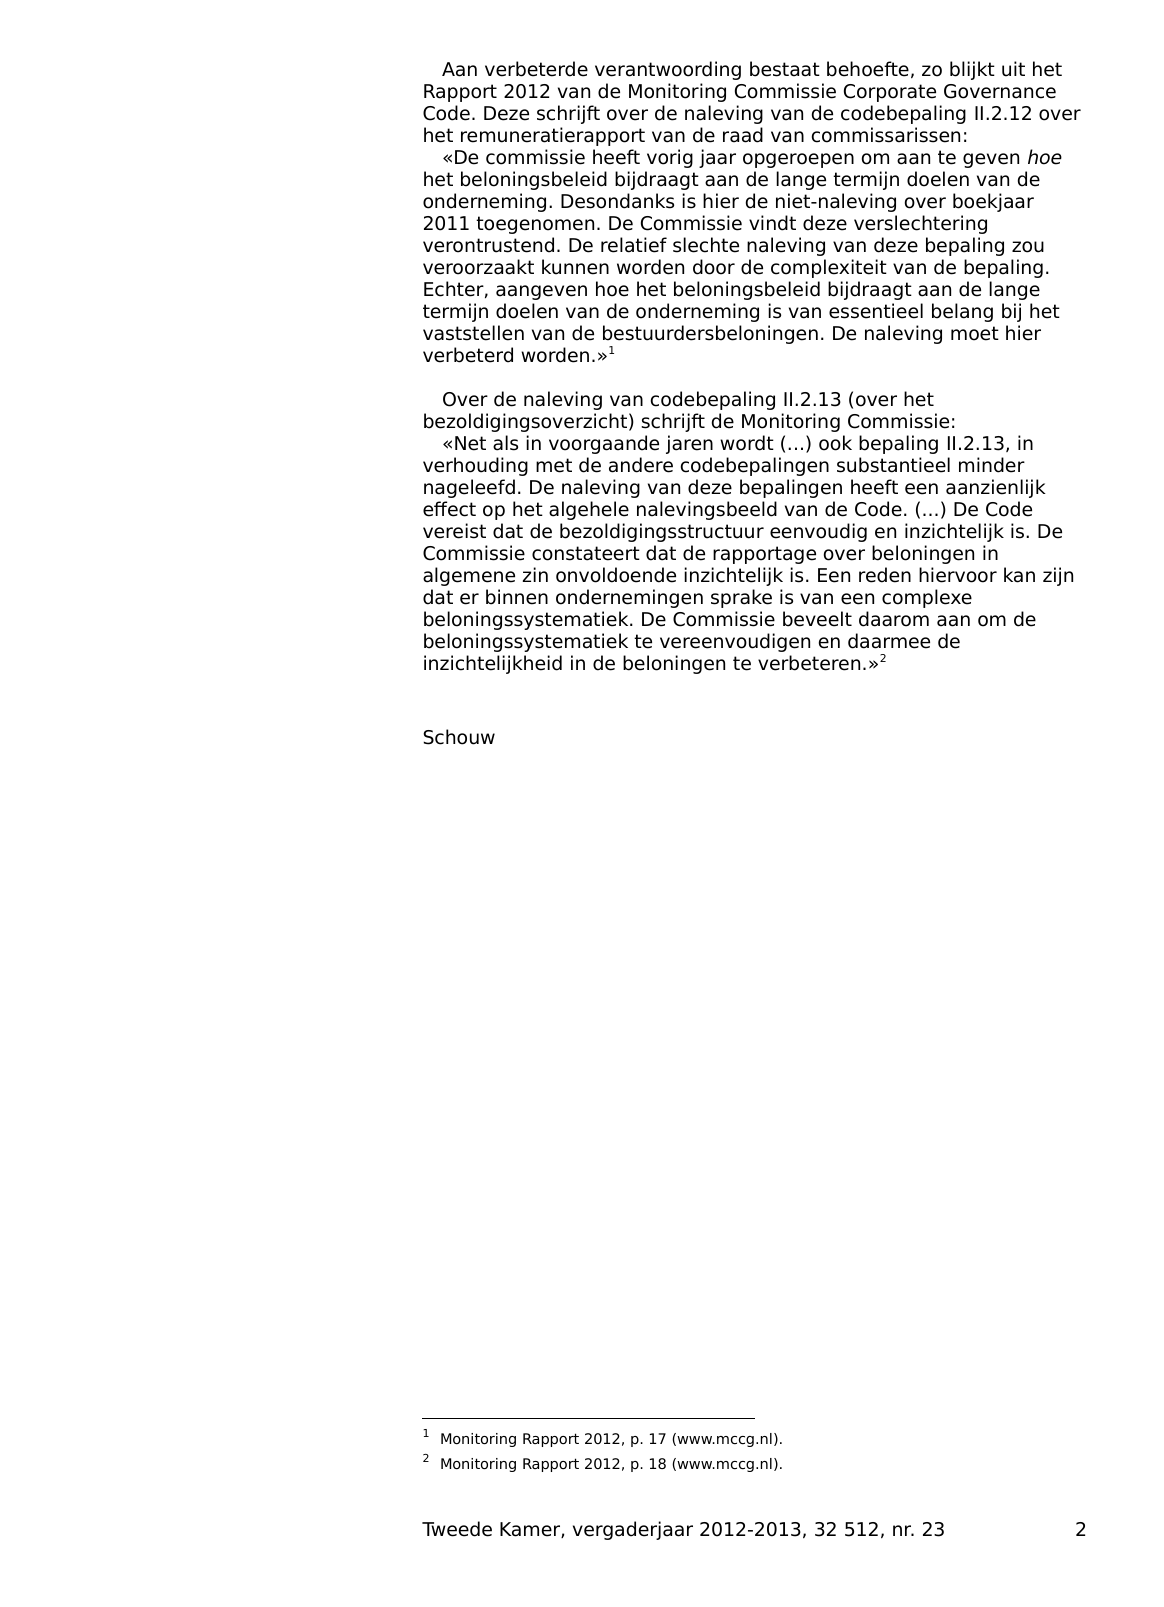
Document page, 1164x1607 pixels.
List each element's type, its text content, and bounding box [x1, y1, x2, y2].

text Monitoring Rapport 2012, p. 17 (www.mccg.nl). [422, 1427, 1087, 1449]
text Schouw [422, 705, 1087, 749]
text Monitoring Rapport 2012, p. 18 (www.mccg.nl). [422, 1452, 1087, 1474]
text Over de naleving van codebepaling II.2.13 (over het bezoldigingsoverzicht) schrijft de Monitoring Commissie: [422, 389, 1087, 433]
text Aan verbeterde verantwoording bestaat behoefte, zo blijkt uit het Rapport 2012 van de Monitoring Commissie Corporate Governance Code. Deze schrijft over de naleving van de codebepaling II.2.12 over het remuneratierapport van de raad van commissarissen: [422, 59, 1087, 147]
text «Net als in voorgaande jaren wordt (...) ook bepaling II.2.13, in verhouding met de andere codebepalingen substantieel minder nageleefd. De naleving van deze bepalingen heeft een aanzienlijk effect op het algehele nalevingsbeeld van de Code. (...) De Code vereist dat de bezoldigingsstructuur eenvoudig en inzichtelijk is. De Commissie constateert dat de rapportage over beloningen in algemene zin onvoldoende inzichtelijk is. Een reden hiervoor kan zijn dat er binnen ondernemingen sprake is van een complexe beloningssystematiek. De Commissie beveelt daarom aan om de beloningssystematiek te vereenvoudigen en daarmee de inzichtelijkheid in de beloningen te verbeteren.» [422, 433, 1087, 675]
text «De commissie heeft vorig jaar opgeroepen om aan te geven hoe het beloningsbeleid bijdraagt aan de lange termijn doelen van de onderneming. Desondanks is hier de niet-naleving over boekjaar 2011 toegenomen. De Commissie vindt deze verslechtering verontrustend. De relatief slechte naleving van deze bepaling zou veroorzaakt kunnen worden door de complexiteit van de bepaling. Echter, aangeven hoe het beloningsbeleid bijdraagt aan de lange termijn doelen van de onderneming is van essentieel belang bij het vaststellen van de bestuurdersbeloningen. De naleving moet hier verbeterd worden.» [422, 147, 1087, 367]
